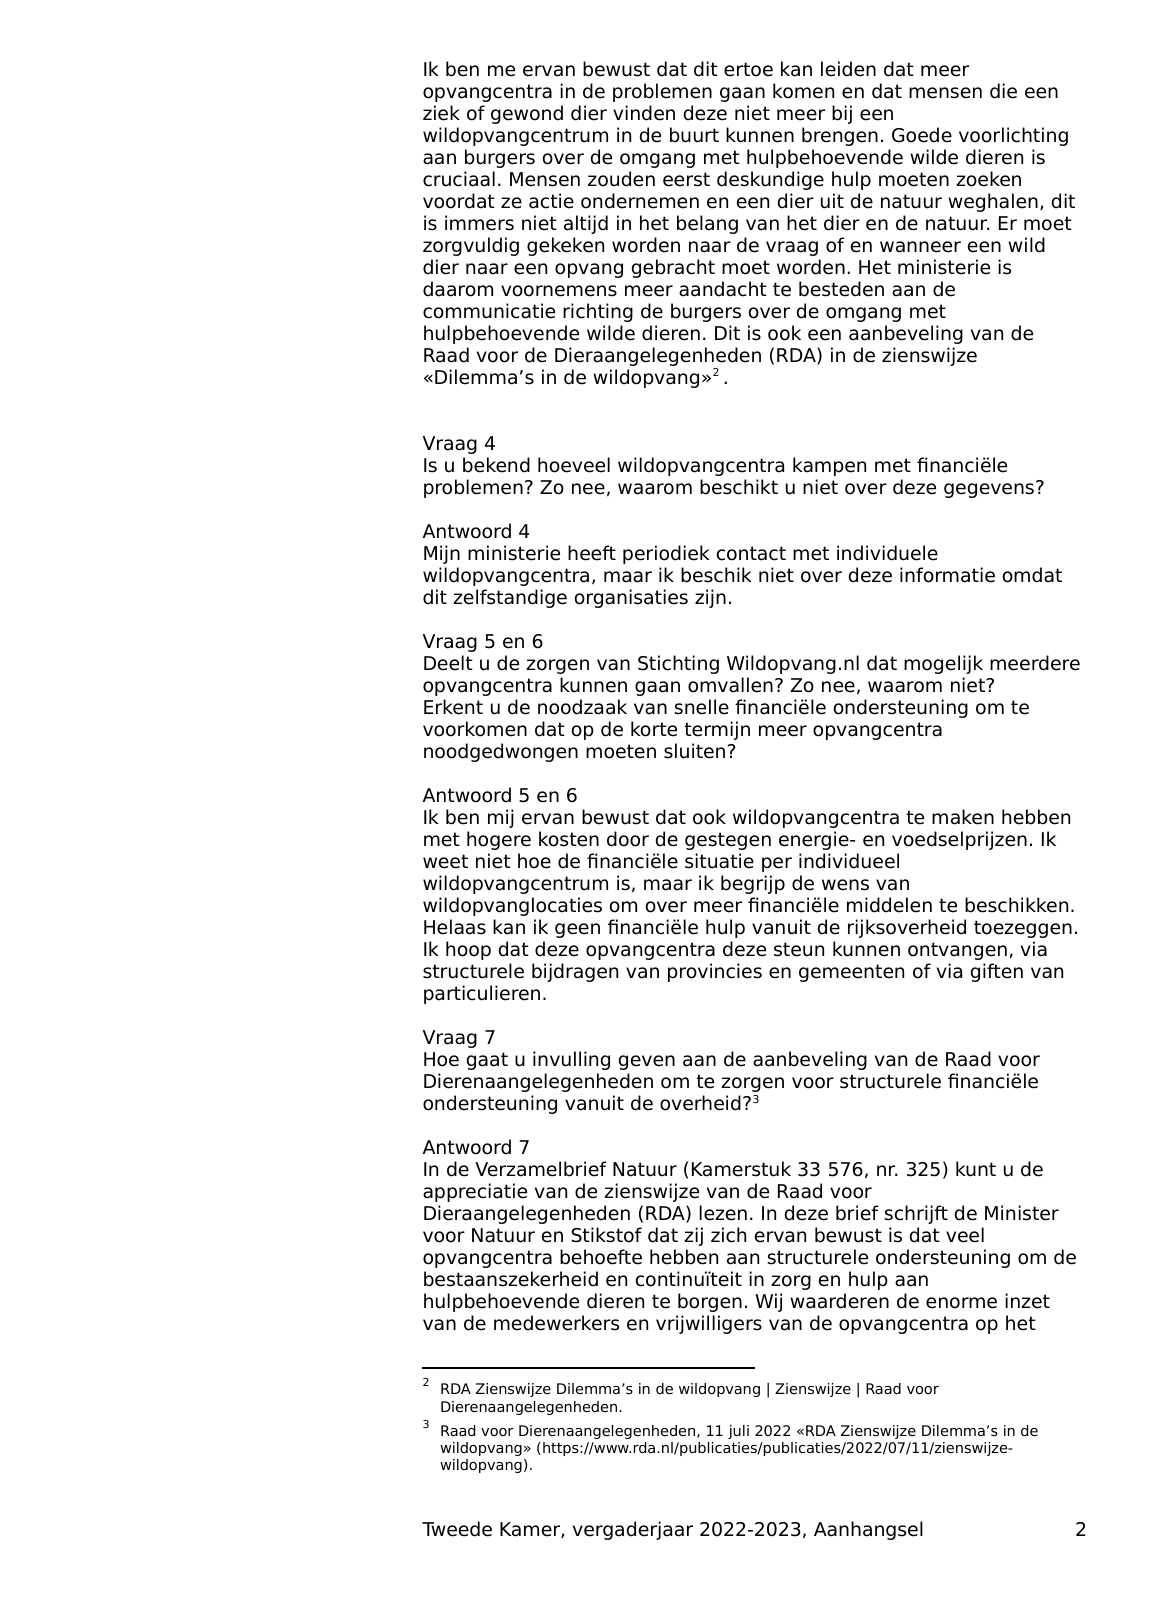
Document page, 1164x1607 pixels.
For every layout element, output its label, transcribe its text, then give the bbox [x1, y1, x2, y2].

text Erkent u de noodzaak van snelle financiële ondersteuning om te voorkomen dat op de korte termijn meer opvangcentra noodgedwongen moeten sluiten? [422, 697, 1087, 763]
text Vraag 7 [422, 1027, 1087, 1049]
text Hoe gaat u invulling geven aan de aanbeveling van de Raad voor Dierenaangelegenheden om te zorgen voor structurele financiële ondersteuning vanuit de overheid? [422, 1049, 1087, 1115]
text Deelt u de zorgen van Stichting Wildopvang.nl dat mogelijk meerdere opvangcentra kunnen gaan omvallen? Zo nee, waarom niet? [422, 653, 1087, 697]
text Is u bekend hoeveel wildopvangcentra kampen met financiële problemen? Zo nee, waarom beschikt u niet over deze gegevens? [422, 455, 1087, 499]
text In de Verzamelbrief Natuur (Kamerstuk 33 576, nr. 325) kunt u de appreciatie van de zienswijze van de Raad voor Dieraangelegenheden (RDA) lezen. In deze brief schrijft de Minister voor Natuur en Stikstof dat zij zich ervan bewust is dat veel opvangcentra behoefte hebben aan structurele ondersteuning om de bestaanszekerheid en continuïteit in zorg en hulp aan hulpbehoevende dieren te borgen. Wij waarderen de enorme inzet van de medewerkers en vrijwilligers van de opvangcentra op het [422, 1159, 1087, 1335]
text Ik ben mij ervan bewust dat ook wildopvangcentra te maken hebben met hogere kosten door de gestegen energie- en voedselprijzen. Ik weet niet hoe de financiële situatie per individueel wildopvangcentrum is, maar ik begrijp de wens van wildopvanglocaties om over meer financiële middelen te beschikken. Helaas kan ik geen financiële hulp vanuit de rijksoverheid toezeggen. Ik hoop dat deze opvangcentra deze steun kunnen ontvangen, via structurele bijdragen van provincies en gemeenten of via giften van particulieren. [422, 807, 1087, 1005]
text Antwoord 4 [422, 521, 1087, 543]
text Antwoord 7 [422, 1137, 1087, 1159]
text Ik ben me ervan bewust dat dit ertoe kan leiden dat meer opvangcentra in de problemen gaan komen en dat mensen die een ziek of gewond dier vinden deze niet meer bij een wildopvangcentrum in de buurt kunnen brengen. Goede voorlichting aan burgers over de omgang met hulpbehoevende wilde dieren is cruciaal. Mensen zouden eerst deskundige hulp moeten zoeken voordat ze actie ondernemen en een dier uit de natuur weghalen, dit is immers niet altijd in het belang van het dier en de natuur. Er moet zorgvuldig gekeken worden naar de vraag of en wanneer een wild dier naar een opvang gebracht moet worden. Het ministerie is daarom voornemens meer aandacht te besteden aan de communicatie richting de burgers over de omgang met hulpbehoevende wilde dieren. Dit is ook een aanbeveling van de Raad voor de Dieraangelegenheden (RDA) in de zienswijze «Dilemma’s in de wildopvang». [422, 59, 1087, 389]
text Vraag 4 [422, 433, 1087, 455]
text Vraag 5 en 6 [422, 631, 1087, 653]
text Raad voor Dierenaangelegenheden, 11 juli 2022 «RDA Zienswijze Dilemma’s in de wildopvang» (https://www.rda.nl/publicaties/publicaties/2022/07/11/zienswijze-wildopvang). [422, 1418, 1087, 1474]
text Mijn ministerie heeft periodiek contact met individuele wildopvangcentra, maar ik beschik niet over deze informatie omdat dit zelfstandige organisaties zijn. [422, 543, 1087, 609]
text RDA Zienswijze Dilemma’s in de wildopvang | Zienswijze | Raad voor Dierenaangelegenheden. [422, 1377, 1087, 1416]
text Antwoord 5 en 6 [422, 785, 1087, 807]
